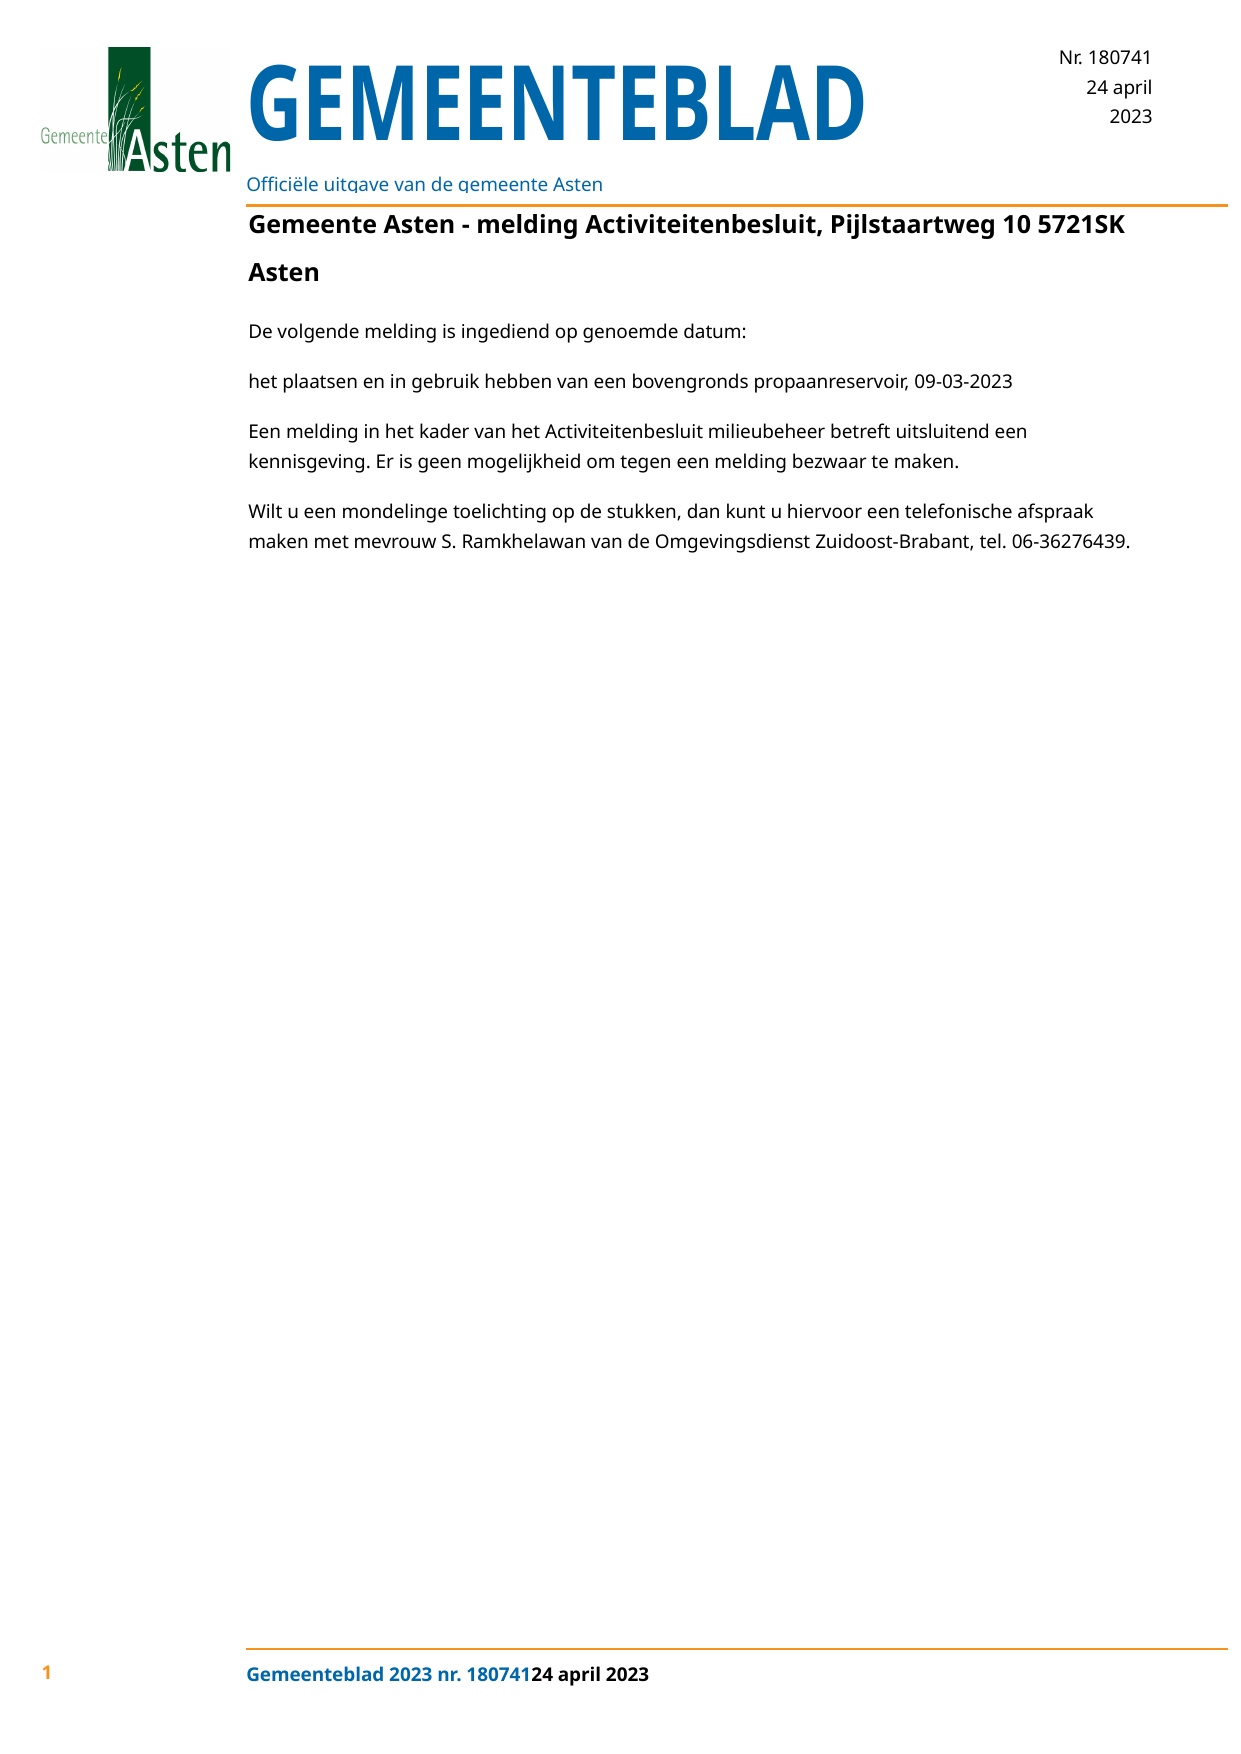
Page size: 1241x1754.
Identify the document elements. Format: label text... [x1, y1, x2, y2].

text het plaatsen en in gebruik hebben van een bovengronds propaanreservoir, 09-03-2023 [248, 368, 1152, 394]
picture [41, 47, 231, 172]
text Gemeente Asten - melding Activiteitenbesluit, Pijlstaartweg 10 5721SK Asten [248, 207, 1152, 288]
text Een melding in het kader van het Activiteitenbesluit milieubeheer betreft uitsluitend een kennisgeving. Er is geen mogelijkheid om tegen een melding bezwaar te maken. [248, 419, 1152, 474]
text De volgende melding is ingediend op genoemde datum: [248, 318, 1152, 344]
text Wilt u een mondelinge toelichting op de stukken, dan kunt u hiervoor een telefonische afspraak maken met mevrouw S. Ramkhelawan van de Omgevingsdienst Zuidoost-Brabant, tel. 06-36276439. [248, 499, 1152, 554]
